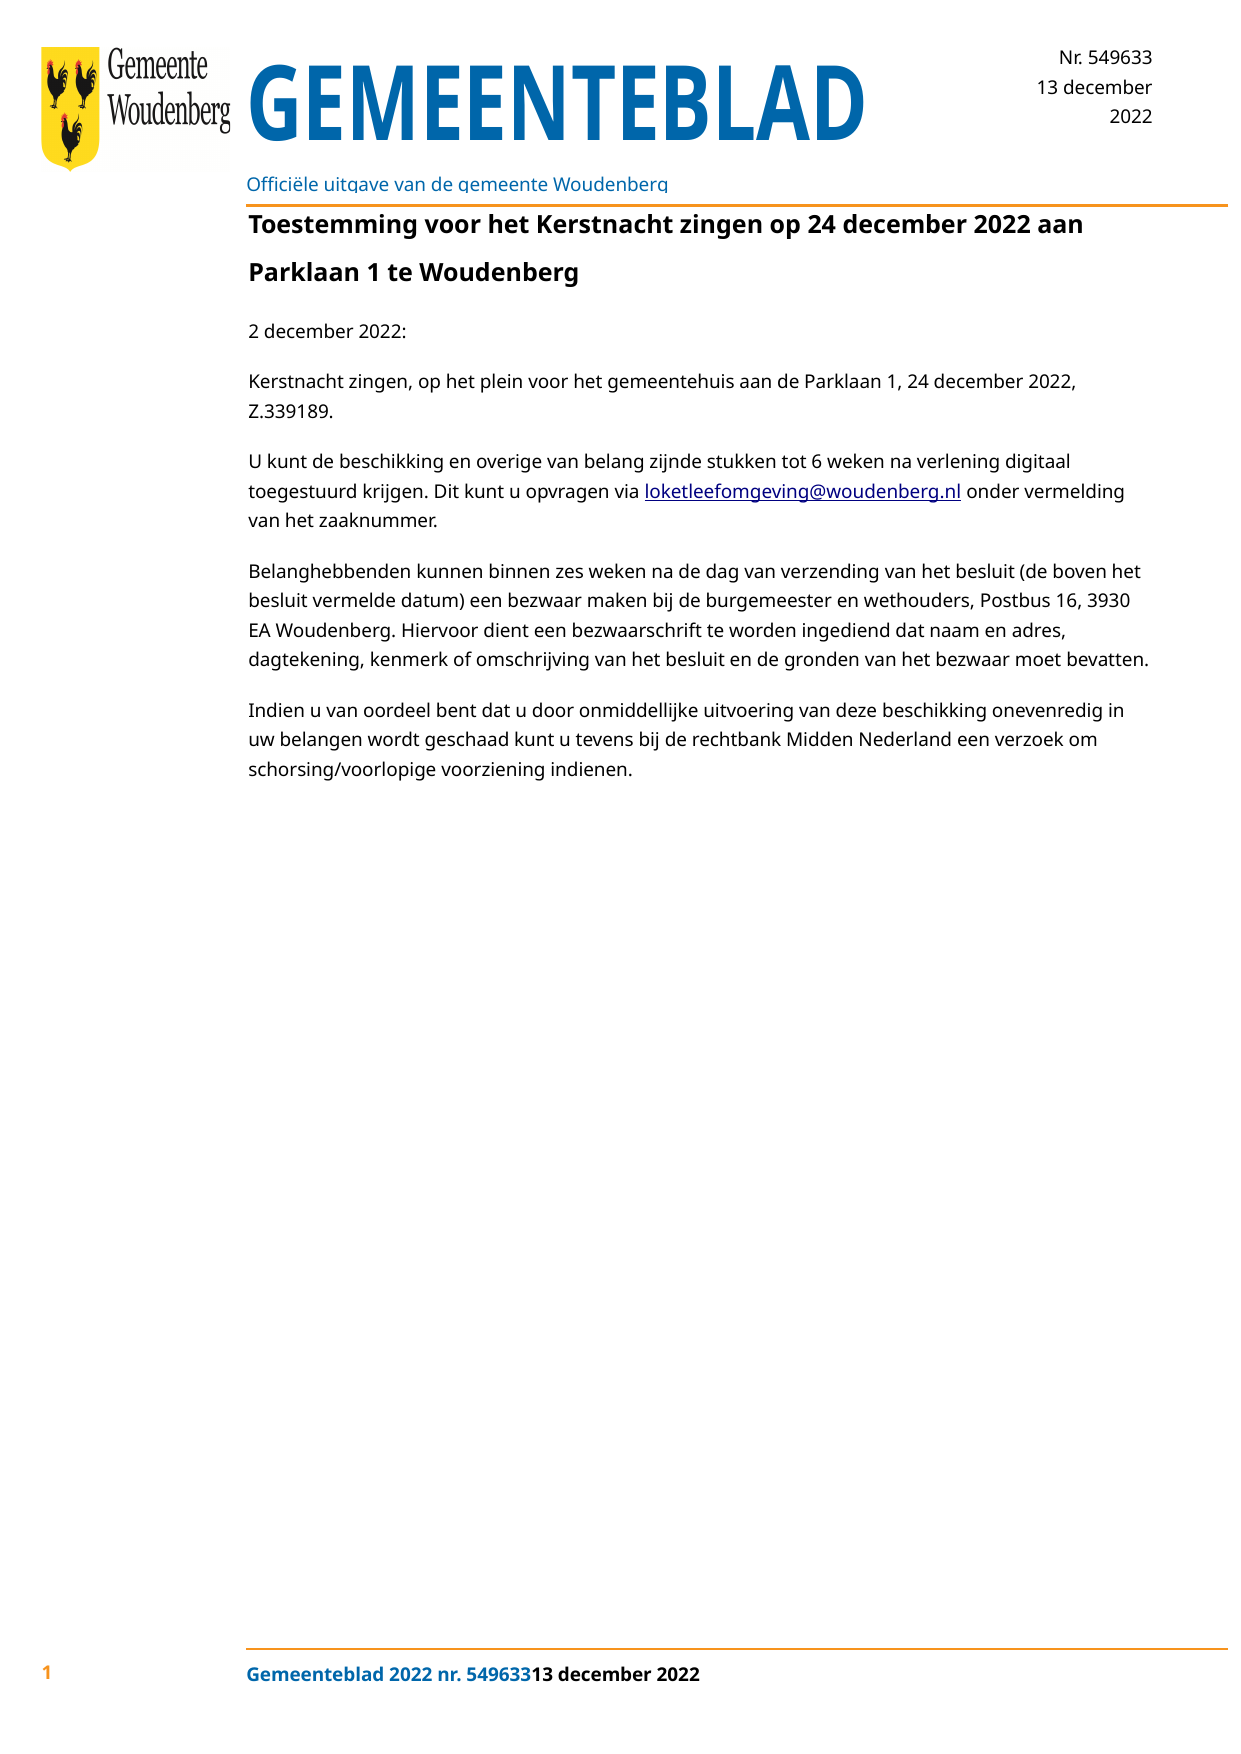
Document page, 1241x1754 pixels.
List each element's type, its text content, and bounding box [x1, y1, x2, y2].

text Toestemming voor het Kerstnacht zingen op 24 december 2022 aan Parklaan 1 te Woudenberg [248, 207, 1152, 288]
picture [41, 47, 231, 172]
text 2 december 2022: [248, 318, 1152, 344]
text Indien u van oordeel bent dat u door onmiddellijke uitvoering van deze beschikking onevenredig in uw belangen wordt geschaad kunt u tevens bij de rechtbank Midden Nederland een verzoek om schorsing/voorlopige voorziening indienen. [248, 697, 1152, 782]
text U kunt de beschikking en overige van belang zijnde stukken tot 6 weken na verlening digitaal toegestuurd krijgen. Dit kunt u opvragen via loketleefomgeving@woudenberg.nl onder vermelding van het zaaknummer. [248, 448, 1152, 533]
text Kerstnacht zingen, op het plein voor het gemeentehuis aan de Parklaan 1, 24 december 2022, Z.339189. [248, 368, 1152, 424]
text Belanghebbenden kunnen binnen zes weken na de dag van verzending van het besluit (de boven het besluit vermelde datum) een bezwaar maken bij de burgemeester en wethouders, Postbus 16, 3930 EA Woudenberg. Hiervoor dient een bezwaarschrift te worden ingediend dat naam en adres, dagtekening, kenmerk of omschrijving van het besluit en de gronden van het bezwaar moet bevatten. [248, 558, 1152, 672]
